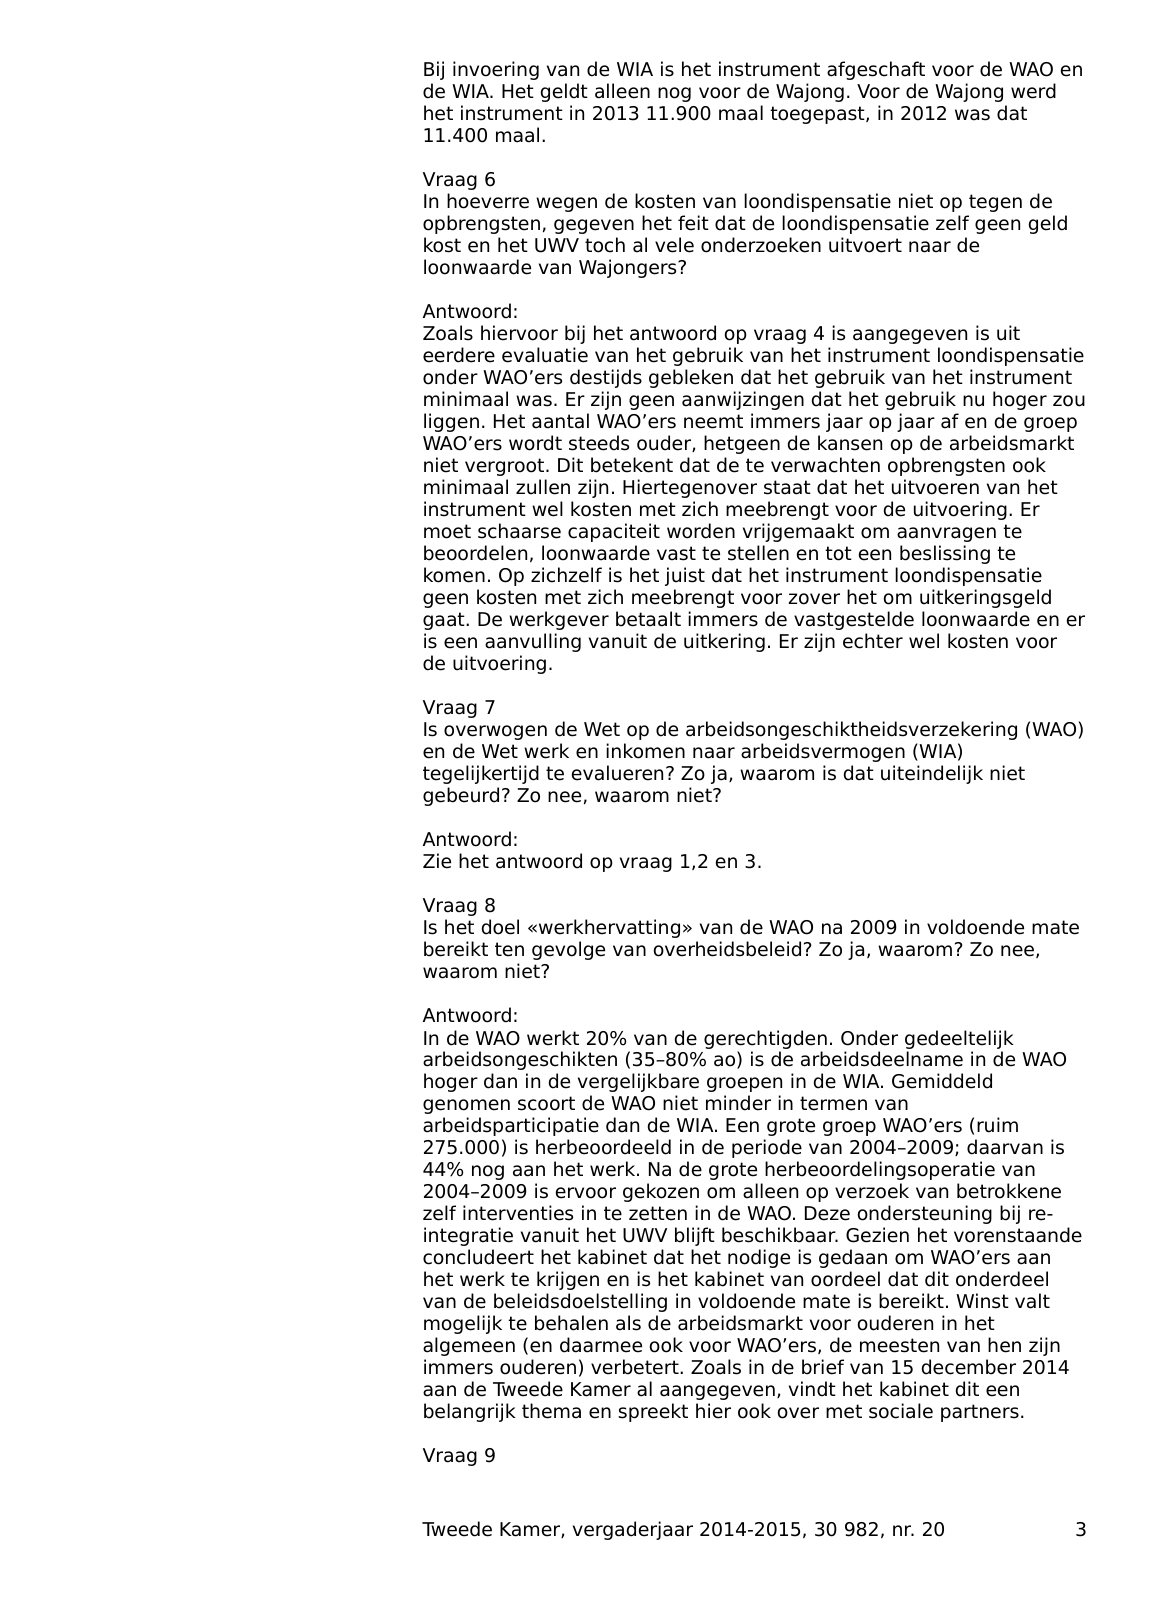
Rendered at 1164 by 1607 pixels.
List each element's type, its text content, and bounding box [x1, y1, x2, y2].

text Is overwogen de Wet op de arbeidsongeschiktheidsverzekering (WAO) en de Wet werk en inkomen naar arbeidsvermogen (WIA) tegelijkertijd te evalueren? Zo ja, waarom is dat uiteindelijk niet gebeurd? Zo nee, waarom niet? [422, 719, 1087, 807]
text Is het doel «werkhervatting» van de WAO na 2009 in voldoende mate bereikt ten gevolge van overheidsbeleid? Zo ja, waarom? Zo nee, waarom niet? [422, 917, 1087, 983]
text Zoals hiervoor bij het antwoord op vraag 4 is aangegeven is uit eerdere evaluatie van het gebruik van het instrument loondispensatie onder WAO’ers destijds gebleken dat het gebruik van het instrument minimaal was. Er zijn geen aanwijzingen dat het gebruik nu hoger zou liggen. Het aantal WAO’ers neemt immers jaar op jaar af en de groep WAO’ers wordt steeds ouder, hetgeen de kansen op de arbeidsmarkt niet vergroot. Dit betekent dat de te verwachten opbrengsten ook minimaal zullen zijn. Hiertegenover staat dat het uitvoeren van het instrument wel kosten met zich meebrengt voor de uitvoering. Er moet schaarse capaciteit worden vrijgemaakt om aanvragen te beoordelen, loonwaarde vast te stellen en tot een beslissing te komen. Op zichzelf is het juist dat het instrument loondispensatie geen kosten met zich meebrengt voor zover het om uitkeringsgeld gaat. De werkgever betaalt immers de vastgestelde loonwaarde en er is een aanvulling vanuit de uitkering. Er zijn echter wel kosten voor de uitvoering. [422, 323, 1087, 675]
text Antwoord: [422, 1005, 1087, 1027]
text Zie het antwoord op vraag 1,2 en 3. [422, 851, 1087, 873]
text Vraag 8 [422, 895, 1087, 917]
text Vraag 9 [422, 1445, 1087, 1467]
text Vraag 6 [422, 169, 1087, 191]
text In hoeverre wegen de kosten van loondispensatie niet op tegen de opbrengsten, gegeven het feit dat de loondispensatie zelf geen geld kost en het UWV toch al vele onderzoeken uitvoert naar de loonwaarde van Wajongers? [422, 191, 1087, 279]
text Bij invoering van de WIA is het instrument afgeschaft voor de WAO en de WIA. Het geldt alleen nog voor de Wajong. Voor de Wajong werd het instrument in 2013 11.900 maal toegepast, in 2012 was dat 11.400 maal. [422, 59, 1087, 147]
text In de WAO werkt 20% van de gerechtigden. Onder gedeeltelijk arbeidsongeschikten (35–80% ao) is de arbeidsdeelname in de WAO hoger dan in de vergelijkbare groepen in de WIA. Gemiddeld genomen scoort de WAO niet minder in termen van arbeidsparticipatie dan de WIA. Een grote groep WAO’ers (ruim 275.000) is herbeoordeeld in de periode van 2004–2009; daarvan is 44% nog aan het werk. Na de grote herbeoordelingsoperatie van 2004–2009 is ervoor gekozen om alleen op verzoek van betrokkene zelf interventies in te zetten in de WAO. Deze ondersteuning bij re-integratie vanuit het UWV blijft beschikbaar. Gezien het vorenstaande concludeert het kabinet dat het nodige is gedaan om WAO’ers aan het werk te krijgen en is het kabinet van oordeel dat dit onderdeel van de beleidsdoelstelling in voldoende mate is bereikt. Winst valt mogelijk te behalen als de arbeidsmarkt voor ouderen in het algemeen (en daarmee ook voor WAO’ers, de meesten van hen zijn immers ouderen) verbetert. Zoals in de brief van 15 december 2014 aan de Tweede Kamer al aangegeven, vindt het kabinet dit een belangrijk thema en spreekt hier ook over met sociale partners. [422, 1027, 1087, 1423]
text Vraag 7 [422, 697, 1087, 719]
text Antwoord: [422, 301, 1087, 323]
text Antwoord: [422, 829, 1087, 851]
